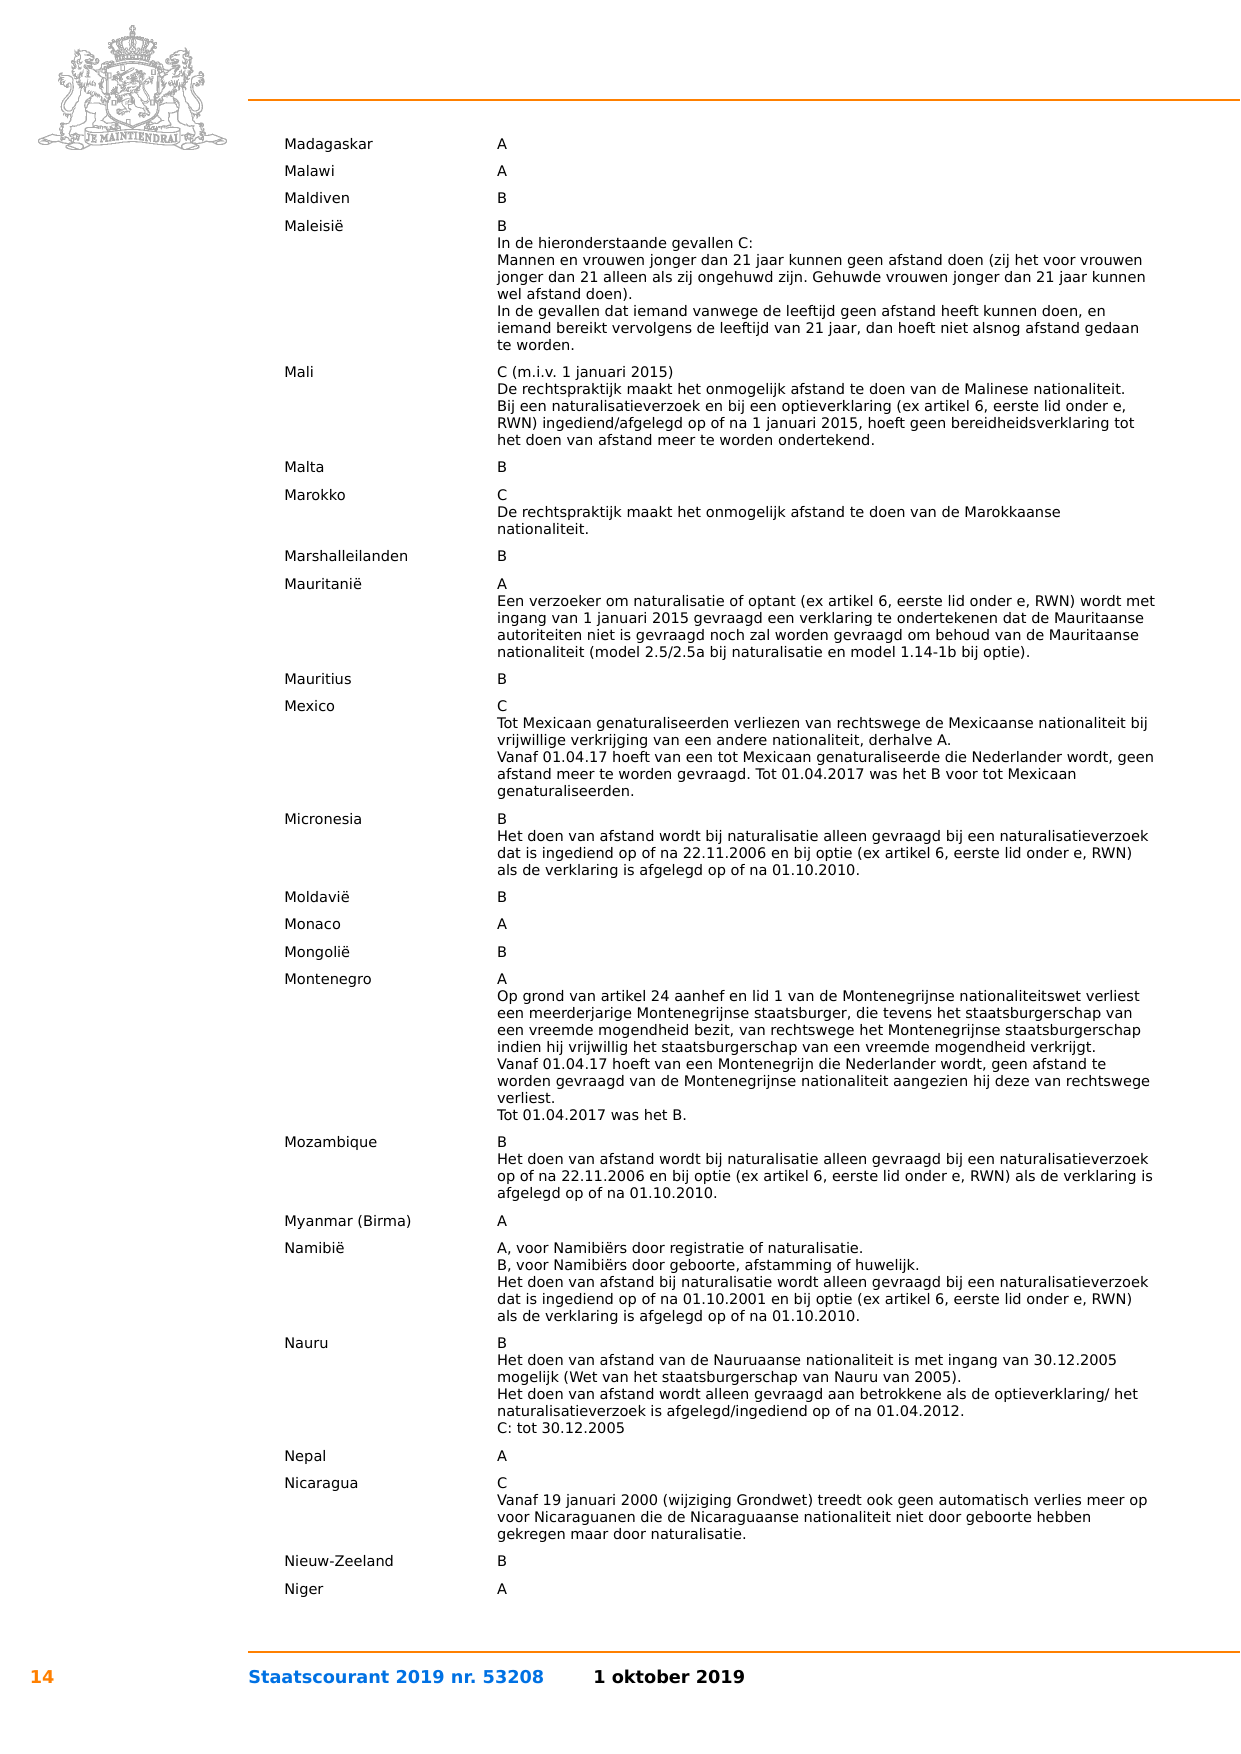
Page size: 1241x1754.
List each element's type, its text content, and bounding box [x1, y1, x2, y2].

table_cell A [491, 1576, 1163, 1602]
table_cell A [491, 158, 1163, 185]
table_cell Namibië [279, 1235, 490, 1329]
table_cell B [491, 884, 1163, 911]
table_cell Madagaskar [279, 131, 490, 157]
table_cell Mozambique [279, 1130, 490, 1207]
table_cell A [491, 1208, 1163, 1234]
table_cell Maleisië [279, 213, 490, 358]
table_cell B [491, 544, 1163, 570]
picture [38, 25, 227, 150]
table_cell C (m.i.v. 1 januari 2015) De rechtspraktijk maakt het onmogelijk afstand te doen van de Malinese nationaliteit. Bij een naturalisatieverzoek en bij een optieverklaring (ex artikel 6, eerste lid onder e, RWN) ingediend/afgelegd op of na 1 januari 2015, hoeft geen bereidheidsverklaring tot het doen van afstand meer te worden ondertekend. [491, 359, 1163, 454]
table_cell Niger [279, 1576, 490, 1602]
table_cell Mexico [279, 694, 490, 805]
table_cell B Het doen van afstand wordt bij naturalisatie alleen gevraagd bij een naturalisatieverzoek dat is ingediend op of na 22.11.2006 en bij optie (ex artikel 6, eerste lid onder e, RWN) als de verklaring is afgelegd op of na 01.10.2010. [491, 806, 1163, 883]
table_cell B [491, 1549, 1163, 1575]
table_cell A [491, 131, 1163, 157]
table_cell Marokko [279, 482, 490, 542]
table_cell Nepal [279, 1443, 490, 1469]
table_cell A Een verzoeker om naturalisatie of optant (ex artikel 6, eerste lid onder e, RWN) wordt met ingang van 1 januari 2015 gevraagd een verklaring te ondertekenen dat de Mauritaanse autoriteiten niet is gevraagd noch zal worden gevraagd om behoud van de Mauritaanse nationaliteit (model 2.5/2.5a bij naturalisatie en model 1.14-1b bij optie). [491, 571, 1163, 665]
table_cell A [491, 1443, 1163, 1469]
table_cell Myanmar (Birma) [279, 1208, 490, 1234]
table_cell Montenegro [279, 966, 490, 1128]
table_cell Mauritanië [279, 571, 490, 665]
table_cell B In de hieronderstaande gevallen C: Mannen en vrouwen jonger dan 21 jaar kunnen geen afstand doen (zij het voor vrouwen jonger dan 21 alleen als zij ongehuwd zijn. Gehuwde vrouwen jonger dan 21 jaar kunnen wel afstand doen). In de gevallen dat iemand vanwege de leeftijd geen afstand heeft kunnen doen, en iemand bereikt vervolgens de leeftijd van 21 jaar, dan hoeft niet alsnog afstand gedaan te worden. [491, 213, 1163, 358]
table_cell B [491, 666, 1163, 692]
table_cell Monaco [279, 912, 490, 938]
table_cell B [491, 939, 1163, 965]
table_cell A, voor Namibiërs door registratie of naturalisatie. B, voor Namibiërs door geboorte, afstamming of huwelijk. Het doen van afstand bij naturalisatie wordt alleen gevraagd bij een naturalisatieverzoek dat is ingediend op of na 01.10.2001 en bij optie (ex artikel 6, eerste lid onder e, RWN) als de verklaring is afgelegd op of na 01.10.2010. [491, 1235, 1163, 1329]
table_cell C Tot Mexicaan genaturaliseerden verliezen van rechtswege de Mexicaanse nationaliteit bij vrijwillige verkrijging van een andere nationaliteit, derhalve A. Vanaf 01.04.17 hoeft van een tot Mexicaan genaturaliseerde die Nederlander wordt, geen afstand meer te worden gevraagd. Tot 01.04.2017 was het B voor tot Mexicaan genaturaliseerden. [491, 694, 1163, 805]
table_cell B [491, 455, 1163, 481]
table_cell Mauritius [279, 666, 490, 692]
table_cell Maldiven [279, 186, 490, 212]
table_cell C Vanaf 19 januari 2000 (wijziging Grondwet) treedt ook geen automatisch verlies meer op voor Nicaraguanen die de Nicaraguaanse nationaliteit niet door geboorte hebben gekregen maar door naturalisatie. [491, 1470, 1163, 1548]
table_cell Malawi [279, 158, 490, 185]
table_cell Micronesia [279, 806, 490, 883]
table_cell Malta [279, 455, 490, 481]
table_cell Moldavië [279, 884, 490, 911]
table_cell Nauru [279, 1331, 490, 1442]
table_cell B Het doen van afstand wordt bij naturalisatie alleen gevraagd bij een naturalisatieverzoek op of na 22.11.2006 en bij optie (ex artikel 6, eerste lid onder e, RWN) als de verklaring is afgelegd op of na 01.10.2010. [491, 1130, 1163, 1207]
table_cell Nicaragua [279, 1470, 490, 1548]
table_cell A [491, 912, 1163, 938]
table_cell Mongolië [279, 939, 490, 965]
table_cell Mali [279, 359, 490, 454]
table_cell C De rechtspraktijk maakt het onmogelijk afstand te doen van de Marokkaanse nationaliteit. [491, 482, 1163, 542]
table_cell B [491, 186, 1163, 212]
table_cell Nieuw-Zeeland [279, 1549, 490, 1575]
table_cell Marshalleilanden [279, 544, 490, 570]
table_cell A Op grond van artikel 24 aanhef en lid 1 van de Montenegrijnse nationaliteitswet verliest een meerderjarige Montenegrijnse staatsburger, die tevens het staatsburgerschap van een vreemde mogendheid bezit, van rechtswege het Montenegrijnse staatsburgerschap indien hij vrijwillig het staatsburgerschap van een vreemde mogendheid verkrijgt. Vanaf 01.04.17 hoeft van een Montenegrijn die Nederlander wordt, geen afstand te worden gevraagd van de Montenegrijnse nationaliteit aangezien hij deze van rechtswege verliest. Tot 01.04.2017 was het B. [491, 966, 1163, 1128]
table_cell B Het doen van afstand van de Nauruaanse nationaliteit is met ingang van 30.12.2005 mogelijk (Wet van het staatsburgerschap van Nauru van 2005). Het doen van afstand wordt alleen gevraagd aan betrokkene als de optieverklaring/ het naturalisatieverzoek is afgelegd/ingediend op of na 01.04.2012. C: tot 30.12.2005 [491, 1331, 1163, 1442]
